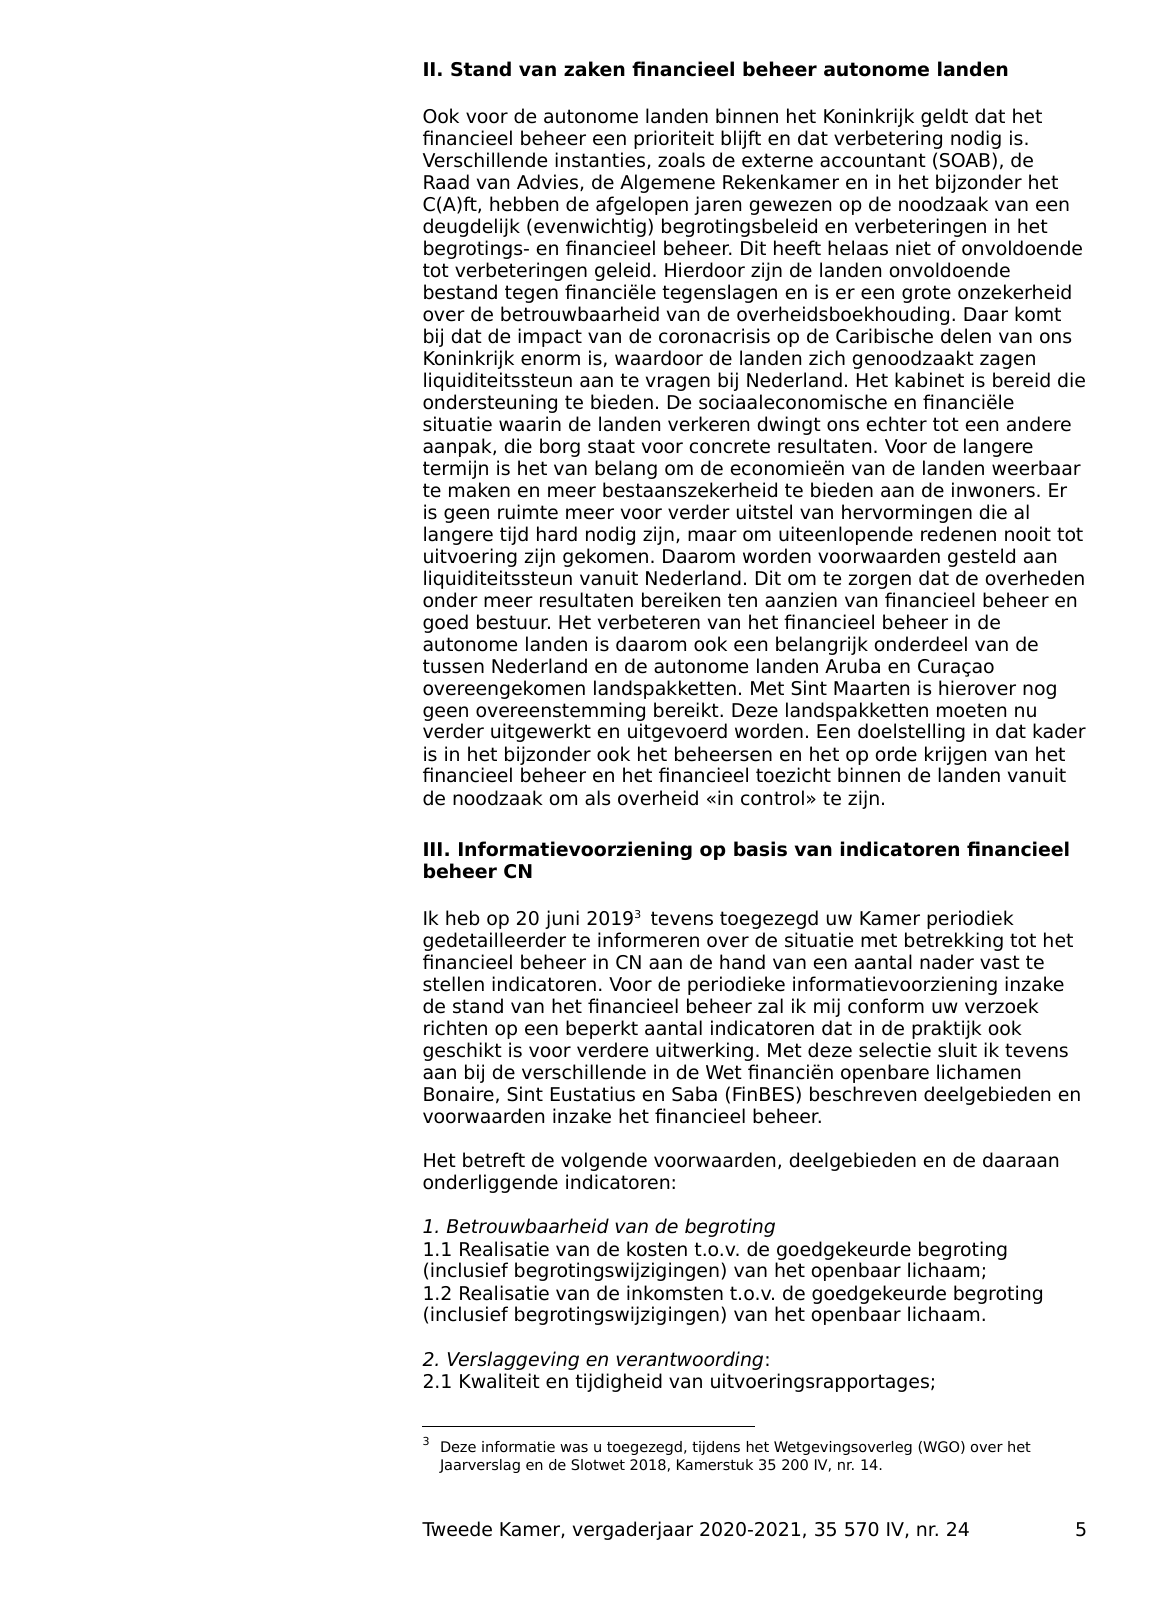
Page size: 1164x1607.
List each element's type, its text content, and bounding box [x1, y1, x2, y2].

text Het betreft de volgende voorwaarden, deelgebieden en de daaraan onderliggende indicatoren: [422, 1150, 1087, 1194]
subtitle III. Informatievoorziening op basis van indicatoren financieel beheer CN [422, 839, 1087, 883]
subtitle II. Stand van zaken financieel beheer autonome landen [422, 59, 1087, 81]
text Deze informatie was u toegezegd, tijdens het Wetgevingsoverleg (WGO) over het Jaarverslag en de Slotwet 2018, Kamerstuk 35 200 IV, nr. 14. [422, 1435, 1087, 1474]
text 1. Betrouwbaarheid van de begroting [422, 1216, 1087, 1238]
text 2. Verslaggeving en verantwoording: [422, 1348, 1087, 1371]
text Ook voor de autonome landen binnen het Koninkrijk geldt dat het financieel beheer een prioriteit blijft en dat verbetering nodig is. Verschillende instanties, zoals de externe accountant (SOAB), de Raad van Advies, de Algemene Rekenkamer en in het bijzonder het C(A)ft, hebben de afgelopen jaren gewezen op de noodzaak van een deugdelijk (evenwichtig) begrotingsbeleid en verbeteringen in het begrotings- en financieel beheer. Dit heeft helaas niet of onvoldoende tot verbeteringen geleid. Hierdoor zijn de landen onvoldoende bestand tegen financiële tegenslagen en is er een grote onzekerheid over de betrouwbaarheid van de overheidsboekhouding. Daar komt bij dat de impact van de coronacrisis op de Caribische delen van ons Koninkrijk enorm is, waardoor de landen zich genoodzaakt zagen liquiditeitssteun aan te vragen bij Nederland. Het kabinet is bereid die ondersteuning te bieden. De sociaaleconomische en financiële situatie waarin de landen verkeren dwingt ons echter tot een andere aanpak, die borg staat voor concrete resultaten. Voor de langere termijn is het van belang om de economieën van de landen weerbaar te maken en meer bestaanszekerheid te bieden aan de inwoners. Er is geen ruimte meer voor verder uitstel van hervormingen die al langere tijd hard nodig zijn, maar om uiteenlopende redenen nooit tot uitvoering zijn gekomen. Daarom worden voorwaarden gesteld aan liquiditeitssteun vanuit Nederland. Dit om te zorgen dat de overheden onder meer resultaten bereiken ten aanzien van financieel beheer en goed bestuur. Het verbeteren van het financieel beheer in de autonome landen is daarom ook een belangrijk onderdeel van de tussen Nederland en de autonome landen Aruba en Curaçao overeengekomen landspakketten. Met Sint Maarten is hierover nog geen overeenstemming bereikt. Deze landspakketten moeten nu verder uitgewerkt en uitgevoerd worden. Een doelstelling in dat kader is in het bijzonder ook het beheersen en het op orde krijgen van het financieel beheer en het financieel toezicht binnen de landen vanuit de noodzaak om als overheid «in control» te zijn. [422, 106, 1087, 809]
text 1.2 Realisatie van de inkomsten t.o.v. de goedgekeurde begroting (inclusief begrotingswijzigingen) van het openbaar lichaam. [422, 1282, 1087, 1326]
text 2.1 Kwaliteit en tijdigheid van uitvoeringsrapportages; [422, 1371, 1087, 1392]
text Ik heb op 20 juni 2019 tevens toegezegd uw Kamer periodiek gedetailleerder te informeren over de situatie met betrekking tot het financieel beheer in CN aan de hand van een aantal nader vast te stellen indicatoren. Voor de periodieke informatievoorziening inzake de stand van het financieel beheer zal ik mij conform uw verzoek richten op een beperkt aantal indicatoren dat in de praktijk ook geschikt is voor verdere uitwerking. Met deze selectie sluit ik tevens aan bij de verschillende in de Wet financiën openbare lichamen Bonaire, Sint Eustatius en Saba (FinBES) beschreven deelgebieden en voorwaarden inzake het financieel beheer. [422, 908, 1087, 1128]
text 1.1 Realisatie van de kosten t.o.v. de goedgekeurde begroting (inclusief begrotingswijzigingen) van het openbaar lichaam; [422, 1238, 1087, 1282]
